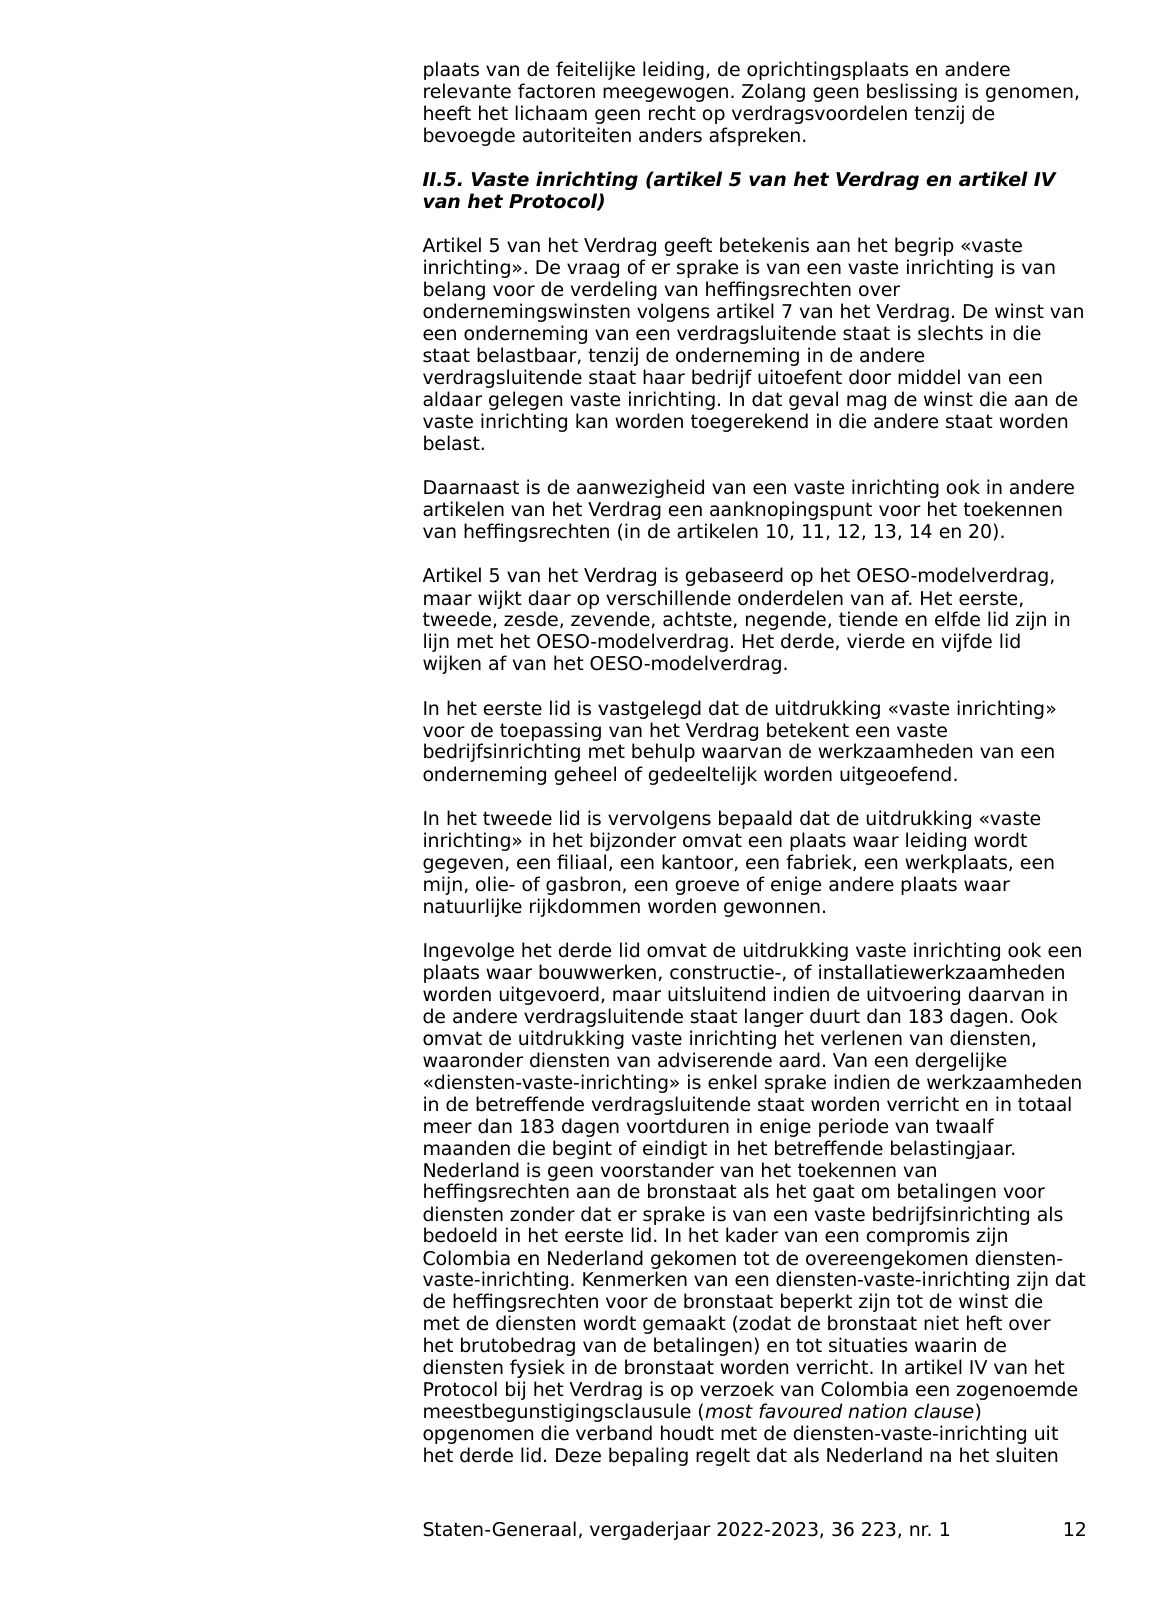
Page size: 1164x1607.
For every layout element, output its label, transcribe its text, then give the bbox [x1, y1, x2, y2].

text Artikel 5 van het Verdrag is gebaseerd op het OESO-modelverdrag, maar wijkt daar op verschillende onderdelen van af. Het eerste, tweede, zesde, zevende, achtste, negende, tiende en elfde lid zijn in lijn met het OESO-modelverdrag. Het derde, vierde en vijfde lid wijken af van het OESO-modelverdrag. [422, 565, 1087, 675]
text plaats van de feitelijke leiding, de oprichtingsplaats en andere relevante factoren meegewogen. Zolang geen beslissing is genomen, heeft het lichaam geen recht op verdragsvoordelen tenzij de bevoegde autoriteiten anders afspreken. [422, 59, 1087, 147]
text Daarnaast is de aanwezigheid van een vaste inrichting ook in andere artikelen van het Verdrag een aanknopingspunt voor het toekennen van heffingsrechten (in de artikelen 10, 11, 12, 13, 14 en 20). [422, 477, 1087, 543]
text Ingevolge het derde lid omvat de uitdrukking vaste inrichting ook een plaats waar bouwwerken, constructie-, of installatiewerkzaamheden worden uitgevoerd, maar uitsluitend indien de uitvoering daarvan in de andere verdragsluitende staat langer duurt dan 183 dagen. Ook omvat de uitdrukking vaste inrichting het verlenen van diensten, waaronder diensten van adviserende aard. Van een dergelijke «diensten-vaste-inrichting» is enkel sprake indien de werkzaamheden in de betreffende verdragsluitende staat worden verricht en in totaal meer dan 183 dagen voortduren in enige periode van twaalf maanden die begint of eindigt in het betreffende belastingjaar. Nederland is geen voorstander van het toekennen van heffingsrechten aan de bronstaat als het gaat om betalingen voor diensten zonder dat er sprake is van een vaste bedrijfsinrichting als bedoeld in het eerste lid. In het kader van een compromis zijn Colombia en Nederland gekomen tot de overeengekomen diensten-vaste-inrichting. Kenmerken van een diensten-vaste-inrichting zijn dat de heffingsrechten voor de bronstaat beperkt zijn tot de winst die met de diensten wordt gemaakt (zodat de bronstaat niet heft over het brutobedrag van de betalingen) en tot situaties waarin de diensten fysiek in de bronstaat worden verricht. In artikel IV van het Protocol bij het Verdrag is op verzoek van Colombia een zogenoemde meestbegunstigingsclausule (most favoured nation clause) opgenomen die verband houdt met de diensten-vaste-inrichting uit het derde lid. Deze bepaling regelt dat als Nederland na het sluiten [422, 940, 1087, 1467]
text In het tweede lid is vervolgens bepaald dat de uitdrukking «vaste inrichting» in het bijzonder omvat een plaats waar leiding wordt gegeven, een filiaal, een kantoor, een fabriek, een werkplaats, een mijn, olie- of gasbron, een groeve of enige andere plaats waar natuurlijke rijkdommen worden gewonnen. [422, 808, 1087, 917]
text Artikel 5 van het Verdrag geeft betekenis aan het begrip «vaste inrichting». De vraag of er sprake is van een vaste inrichting is van belang voor de verdeling van heffingsrechten over ondernemingswinsten volgens artikel 7 van het Verdrag. De winst van een onderneming van een verdragsluitende staat is slechts in die staat belastbaar, tenzij de onderneming in de andere verdragsluitende staat haar bedrijf uitoefent door middel van een aldaar gelegen vaste inrichting. In dat geval mag de winst die aan de vaste inrichting kan worden toegerekend in die andere staat worden belast. [422, 235, 1087, 455]
subtitle II.5. Vaste inrichting (artikel 5 van het Verdrag en artikel IV van het Protocol) [422, 169, 1087, 213]
text In het eerste lid is vastgelegd dat de uitdrukking «vaste inrichting» voor de toepassing van het Verdrag betekent een vaste bedrijfsinrichting met behulp waarvan de werkzaamheden van een onderneming geheel of gedeeltelijk worden uitgeoefend. [422, 697, 1087, 785]
